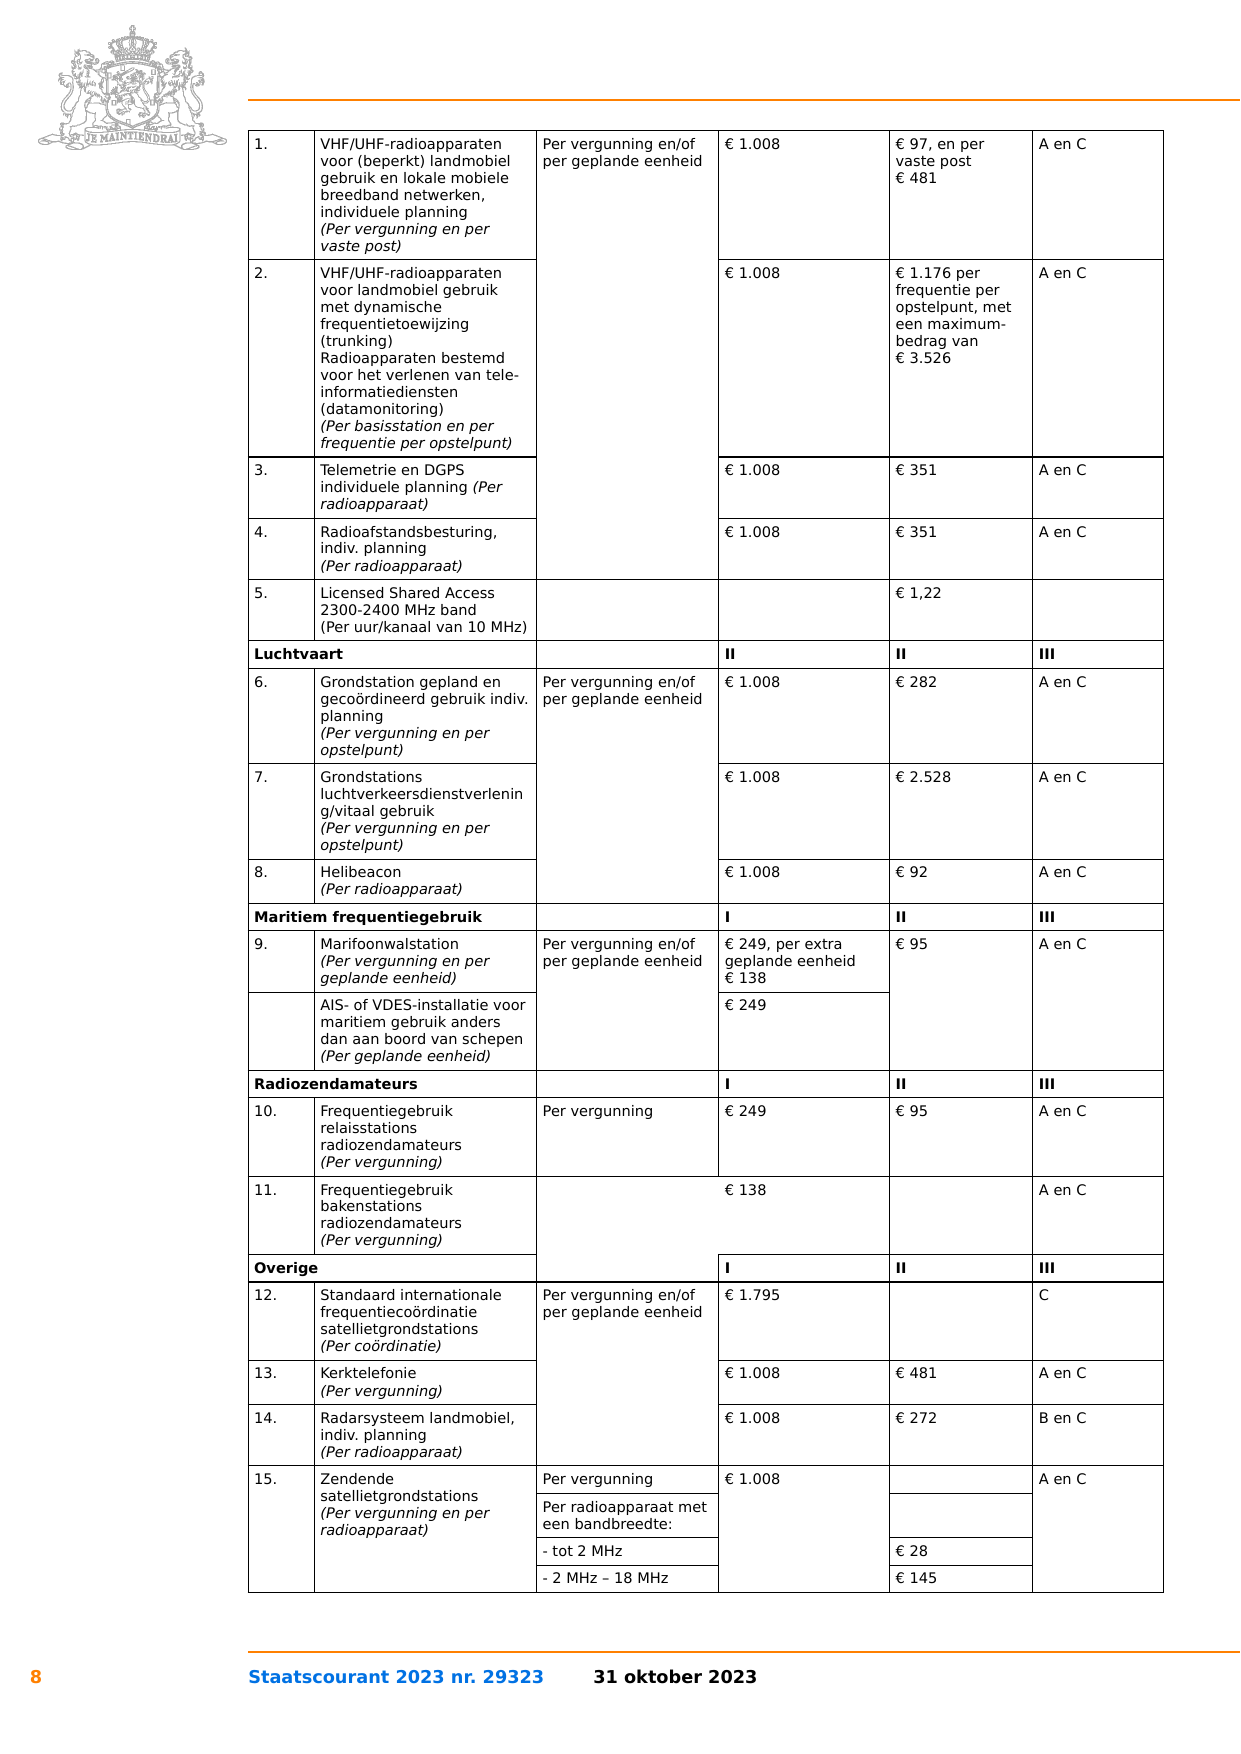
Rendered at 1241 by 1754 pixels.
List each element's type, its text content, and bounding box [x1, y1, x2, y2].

table_cell 8. [249, 860, 314, 903]
table_cell A en C [1033, 764, 1163, 858]
table_cell 15. [249, 1466, 314, 1592]
table_cell € 1.008 [719, 1405, 889, 1465]
table_cell [537, 1071, 718, 1097]
table_cell € 1.008 [719, 764, 889, 858]
table_cell Per radioapparaat met een bandbreedte: [537, 1494, 718, 1537]
table_cell 6. [249, 669, 314, 763]
table_cell Frequentiegebruik bakenstations radiozendamateurs (Per vergunning) [315, 1177, 536, 1254]
table_cell [537, 580, 718, 640]
table_cell 7. [249, 764, 314, 858]
table_cell 12. [249, 1283, 314, 1360]
table_cell € 1,22 [890, 580, 1032, 640]
table_cell [1033, 580, 1163, 640]
table_cell Radiozendamateurs [249, 1071, 536, 1097]
table_cell 13. [249, 1361, 314, 1404]
table_cell € 1.008 [719, 131, 889, 259]
table_cell € 1.008 [719, 860, 889, 903]
table_cell Maritiem frequentiegebruik [249, 904, 536, 930]
table_cell € 145 [890, 1566, 1032, 1592]
table_cell Per vergunning en/of per geplande eenheid [537, 1283, 718, 1465]
table_cell Licensed Shared Access 2300-2400 MHz band (Per uur/kanaal van 10 MHz) [315, 580, 536, 640]
table_cell € 1.176 per frequentie per opstelpunt, met een maximum- bedrag van € 3.526 [890, 260, 1032, 456]
table_cell A en C [1033, 669, 1163, 763]
table_cell Overige [249, 1255, 536, 1281]
table_cell € 28 [890, 1538, 1032, 1564]
table_cell A en C [1033, 1098, 1163, 1176]
table_cell [249, 993, 314, 1070]
table_cell C [1033, 1283, 1163, 1360]
table_cell Grondstations luchtverkeersdienstverlening/vitaal gebruik (Per vergunning en per opstelpunt) [315, 764, 536, 858]
table_cell Marifoonwalstation (Per vergunning en per geplande eenheid) [315, 931, 536, 992]
table_cell III [1033, 1071, 1163, 1097]
table_cell [890, 1466, 1032, 1493]
table_cell € 1.008 [719, 458, 889, 518]
table_cell - tot 2 MHz [537, 1538, 718, 1564]
table_cell AIS- of VDES-installatie voor maritiem gebruik anders dan aan boord van schepen (Per geplande eenheid) [315, 993, 536, 1070]
table_cell 5. [249, 580, 314, 640]
table_cell € 97, en per vaste post € 481 [890, 131, 1032, 259]
table_cell II [719, 641, 889, 668]
table_cell € 138 [719, 1177, 889, 1254]
table_cell VHF/UHF-radioapparaten voor (beperkt) landmobiel gebruik en lokale mobiele breedband netwerken, individuele planning (Per vergunning en per vaste post) [315, 131, 536, 259]
table_cell € 351 [890, 458, 1032, 518]
table_cell Telemetrie en DGPS individuele planning (Per radioapparaat) [315, 458, 536, 518]
table_cell Helibeacon (Per radioapparaat) [315, 860, 536, 903]
table_cell Radioafstandsbesturing, indiv. planning (Per radioapparaat) [315, 519, 536, 579]
table_cell [537, 641, 718, 668]
table_cell A en C [1033, 1177, 1163, 1254]
table_cell € 249, per extra geplande eenheid € 138 [719, 931, 889, 992]
table_cell 10. [249, 1098, 314, 1176]
table_cell € 2.528 [890, 764, 1032, 858]
table_cell A en C [1033, 1466, 1163, 1592]
table_cell [890, 1494, 1032, 1537]
table_cell A en C [1033, 519, 1163, 579]
table_cell Per vergunning [537, 1466, 718, 1493]
table_cell A en C [1033, 931, 1163, 1070]
table_cell A en C [1033, 131, 1163, 259]
table_cell 2. [249, 260, 314, 456]
table_cell B en C [1033, 1405, 1163, 1465]
table_cell Per vergunning en/of per geplande eenheid [537, 931, 718, 1070]
table_cell - 2 MHz – 18 MHz [537, 1566, 718, 1592]
table_cell 3. [249, 458, 314, 518]
table_cell 4. [249, 519, 314, 579]
table_cell I [719, 1071, 889, 1097]
table_cell Standaard internationale frequentiecoördinatie satellietgrondstations (Per coördinatie) [315, 1283, 536, 1360]
picture [38, 25, 227, 150]
table_cell A en C [1033, 458, 1163, 518]
table_cell 1. [249, 131, 314, 259]
table_cell [890, 1283, 1032, 1360]
table_cell € 351 [890, 519, 1032, 579]
table_cell € 1.008 [719, 260, 889, 456]
table_cell 14. [249, 1405, 314, 1465]
table_cell Frequentiegebruik relaisstations radiozendamateurs (Per vergunning) [315, 1098, 536, 1176]
table_cell € 1.008 [719, 1361, 889, 1404]
table_cell III [1033, 1255, 1163, 1281]
table_cell Per vergunning [537, 1098, 718, 1176]
table_cell Luchtvaart [249, 641, 536, 668]
table_cell [719, 580, 889, 640]
table_cell A en C [1033, 260, 1163, 456]
table_cell II [890, 1255, 1032, 1281]
table_cell II [890, 904, 1032, 930]
table_cell € 1.795 [719, 1283, 889, 1360]
table_cell Radarsysteem landmobiel, indiv. planning (Per radioapparaat) [315, 1405, 536, 1465]
table_cell A en C [1033, 860, 1163, 903]
table_cell € 1.008 [719, 519, 889, 579]
table_cell € 249 [719, 1098, 889, 1176]
table_cell € 481 [890, 1361, 1032, 1404]
table_cell € 1.008 [719, 1466, 889, 1592]
table_cell € 272 [890, 1405, 1032, 1465]
table_cell 9. [249, 931, 314, 992]
table_cell [890, 1177, 1032, 1254]
table_cell [537, 904, 718, 930]
table_cell Kerktelefonie (Per vergunning) [315, 1361, 536, 1404]
table_cell € 249 [719, 993, 889, 1070]
table_cell Per vergunning en/of per geplande eenheid [537, 669, 718, 903]
table_cell Per vergunning en/of per geplande eenheid [537, 131, 718, 579]
table_cell I [719, 1255, 889, 1281]
table_cell Zendende satellietgrondstations (Per vergunning en per radioapparaat) [315, 1466, 536, 1592]
table_cell € 282 [890, 669, 1032, 763]
table_cell [537, 1254, 718, 1281]
table_cell III [1033, 904, 1163, 930]
table_cell I [719, 904, 889, 930]
table_cell A en C [1033, 1361, 1163, 1404]
table_cell Grondstation gepland en gecoördineerd gebruik indiv. planning (Per vergunning en per opstelpunt) [315, 669, 536, 763]
table_cell € 95 [890, 1098, 1032, 1176]
table_cell II [890, 1071, 1032, 1097]
table_cell € 1.008 [719, 669, 889, 763]
table_cell € 95 [890, 931, 1032, 1070]
table_cell II [890, 641, 1032, 668]
table_cell VHF/UHF-radioapparaten voor landmobiel gebruik met dynamische frequentietoewijzing (trunking) Radioapparaten bestemd voor het verlenen van tele-informatiediensten (datamonitoring) (Per basisstation en per frequentie per opstelpunt) [315, 260, 536, 456]
table_cell III [1033, 641, 1163, 668]
table_cell 11. [249, 1177, 314, 1254]
table_cell € 92 [890, 860, 1032, 903]
